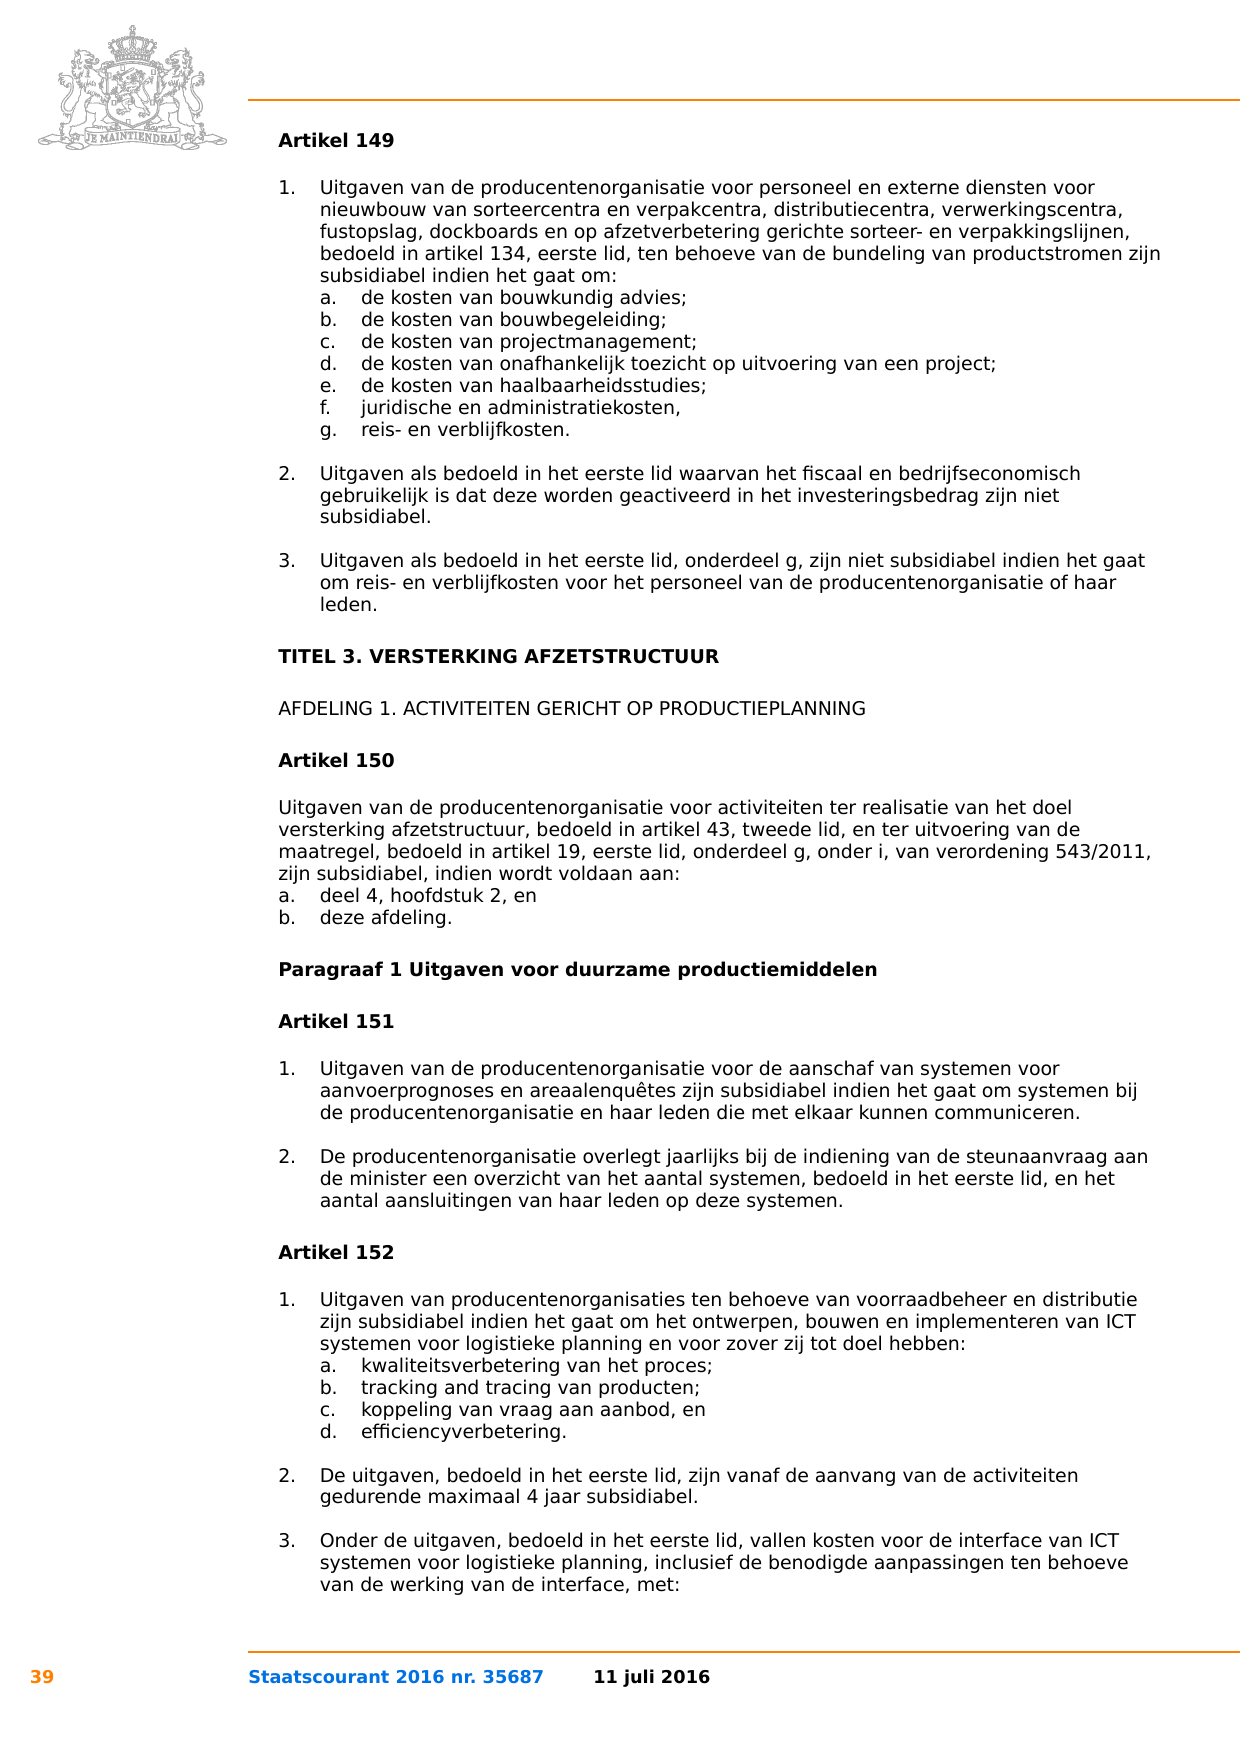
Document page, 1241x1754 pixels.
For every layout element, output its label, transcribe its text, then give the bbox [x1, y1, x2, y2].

text d. efficiencyverbetering. [319, 1421, 1163, 1443]
text a. kwaliteitsverbetering van het proces; [319, 1355, 1163, 1377]
text a. deel 4, hoofdstuk 2, en [278, 885, 1163, 907]
picture [38, 25, 227, 150]
text Uitgaven van de producentenorganisatie voor activiteiten ter realisatie van het doel versterking afzetstructuur, bedoeld in artikel 43, tweede lid, en ter uitvoering van de maatregel, bedoeld in artikel 19, eerste lid, onderdeel g, onder i, van verordening 543/2011, zijn subsidiabel, indien wordt voldaan aan: [278, 797, 1163, 885]
subtitle Artikel 152 [278, 1242, 1163, 1264]
text a. de kosten van bouwkundig advies; [319, 287, 1163, 309]
text 3. Uitgaven als bedoeld in het eerste lid, onderdeel g, zijn niet subsidiabel indien het gaat om reis- en verblijfkosten voor het personeel van de producentenorganisatie of haar leden. [278, 550, 1163, 616]
text b. de kosten van bouwbegeleiding; [319, 309, 1163, 331]
text f. juridische en administratiekosten, [319, 397, 1163, 419]
subtitle Artikel 150 [278, 750, 1163, 772]
subtitle Artikel 151 [278, 1011, 1163, 1033]
subtitle Paragraaf 1 Uitgaven voor duurzame productiemiddelen [278, 959, 1163, 981]
text 1. Uitgaven van de producentenorganisatie voor personeel en externe diensten voor nieuwbouw van sorteercentra en verpakcentra, distributiecentra, verwerkingscentra, fustopslag, dockboards en op afzetverbetering gerichte sorteer- en verpakkingslijnen, bedoeld in artikel 134, eerste lid, ten behoeve van de bundeling van productstromen zijn subsidiabel indien het gaat om: [278, 177, 1163, 287]
text c. de kosten van projectmanagement; [319, 331, 1163, 353]
text 2. De producentenorganisatie overlegt jaarlijks bij de indiening van de steunaanvraag aan de minister een overzicht van het aantal systemen, bedoeld in het eerste lid, en het aantal aansluitingen van haar leden op deze systemen. [278, 1146, 1163, 1212]
subtitle AFDELING 1. ACTIVITEITEN GERICHT OP PRODUCTIEPLANNING [278, 698, 1163, 720]
text d. de kosten van onafhankelijk toezicht op uitvoering van een project; [319, 353, 1163, 375]
text 3. Onder de uitgaven, bedoeld in het eerste lid, vallen kosten voor de interface van ICT systemen voor logistieke planning, inclusief de benodigde aanpassingen ten behoeve van de werking van de interface, met: [278, 1530, 1163, 1596]
text g. reis- en verblijfkosten. [319, 419, 1163, 441]
text 2. Uitgaven als bedoeld in het eerste lid waarvan het fiscaal en bedrijfseconomisch gebruikelijk is dat deze worden geactiveerd in het investeringsbedrag zijn niet subsidiabel. [278, 462, 1163, 528]
subtitle TITEL 3. VERSTERKING AFZETSTRUCTUUR [278, 646, 1163, 668]
text 1. Uitgaven van producentenorganisaties ten behoeve van voorraadbeheer en distributie zijn subsidiabel indien het gaat om het ontwerpen, bouwen en implementeren van ICT systemen voor logistieke planning en voor zover zij tot doel hebben: [278, 1289, 1163, 1355]
text c. koppeling van vraag aan aanbod, en [319, 1399, 1163, 1421]
subtitle Artikel 149 [278, 130, 1163, 152]
text b. tracking and tracing van producten; [319, 1377, 1163, 1399]
text e. de kosten van haalbaarheidsstudies; [319, 375, 1163, 397]
text b. deze afdeling. [278, 907, 1163, 929]
text 2. De uitgaven, bedoeld in het eerste lid, zijn vanaf de aanvang van de activiteiten gedurende maximaal 4 jaar subsidiabel. [278, 1464, 1163, 1508]
text 1. Uitgaven van de producentenorganisatie voor de aanschaf van systemen voor aanvoerprognoses en areaalenquêtes zijn subsidiabel indien het gaat om systemen bij de producentenorganisatie en haar leden die met elkaar kunnen communiceren. [278, 1058, 1163, 1124]
